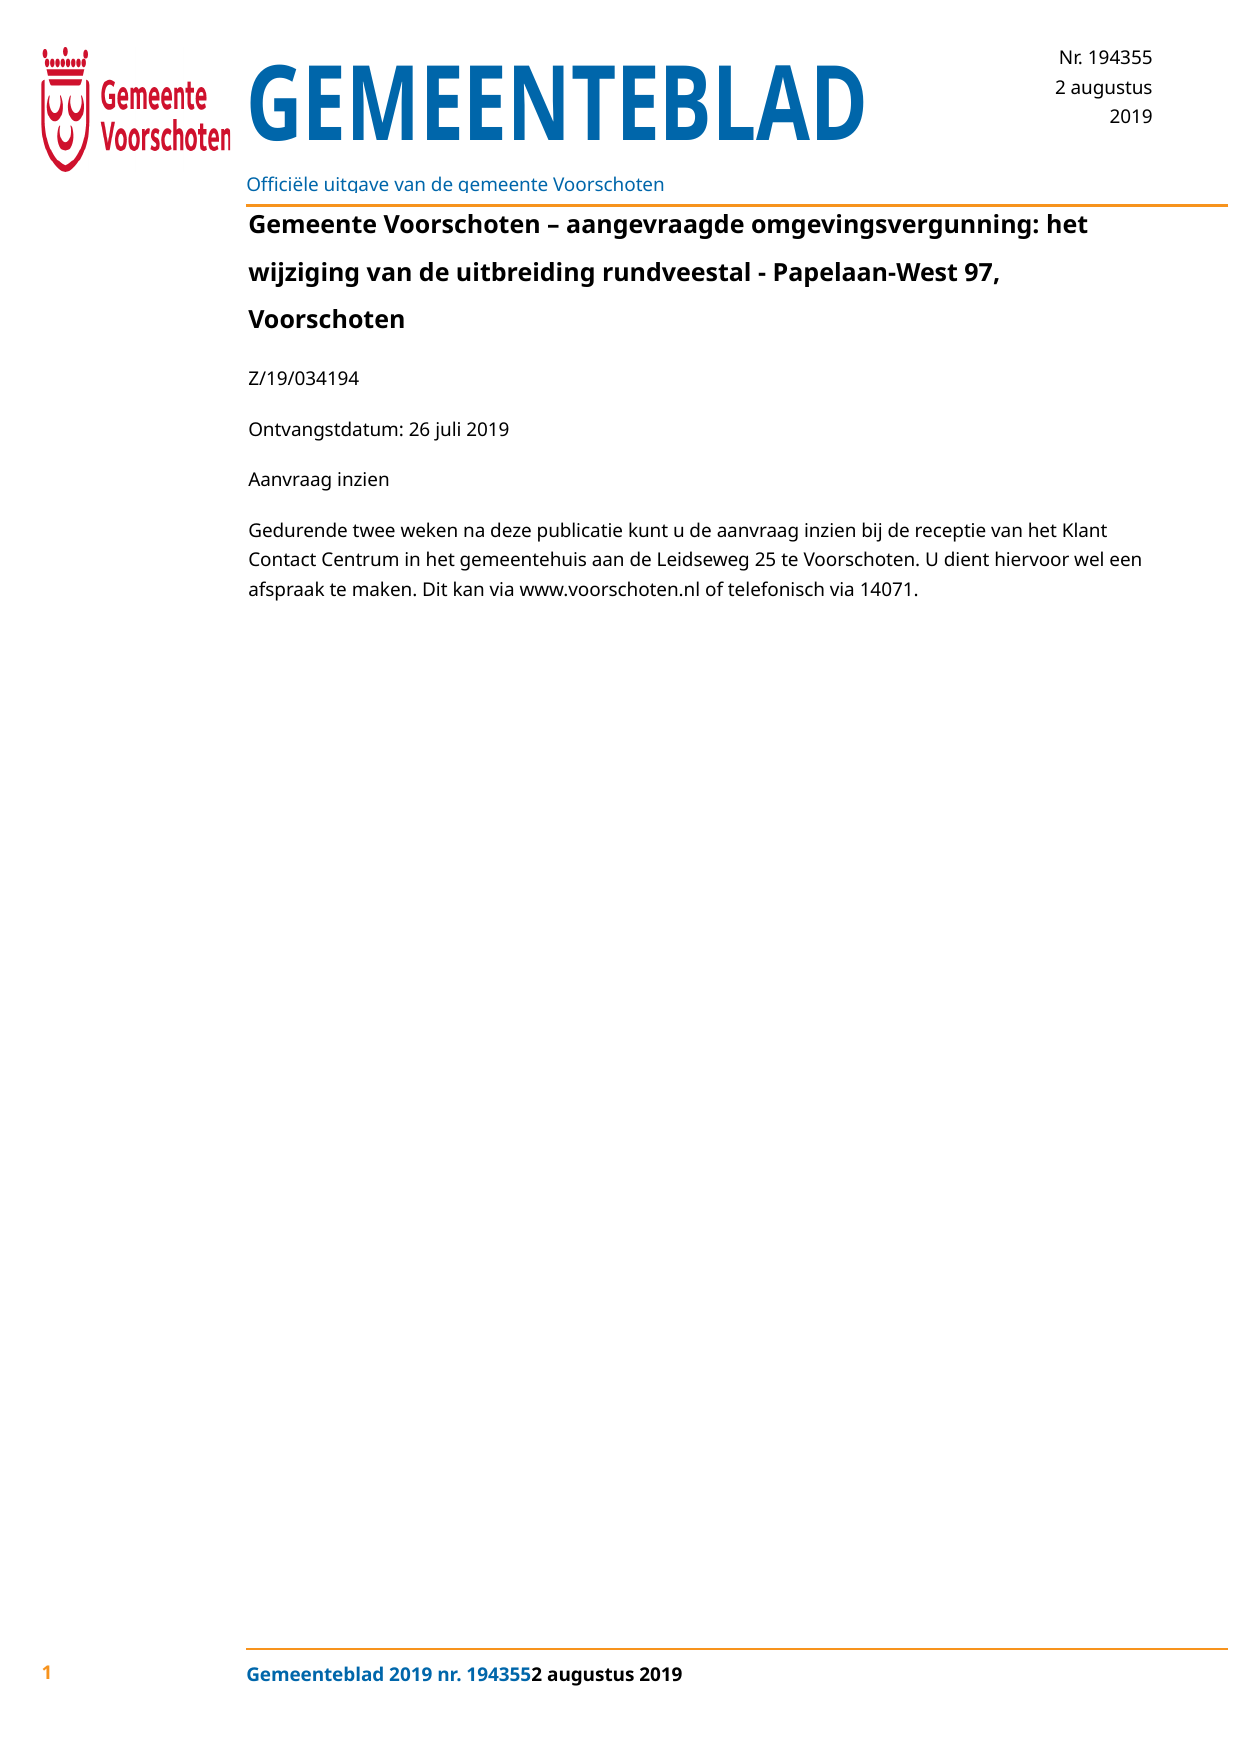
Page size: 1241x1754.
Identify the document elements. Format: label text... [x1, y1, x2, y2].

text Gedurende twee weken na deze publicatie kunt u de aanvraag inzien bij de receptie van het Klant Contact Centrum in het gemeentehuis aan de Leidseweg 25 te Voorschoten. U dient hiervoor wel een afspraak te maken. Dit kan via www.voorschoten.nl of telefonisch via 14071. [248, 517, 1152, 602]
text Z/19/034194 [248, 366, 1152, 391]
picture [41, 47, 231, 172]
text Gemeente Voorschoten – aangevraagde omgevingsvergunning: het wijziging van de uitbreiding rundveestal - Papelaan-West 97, Voorschoten [248, 207, 1152, 336]
text Ontvangstdatum: 26 juli 2019 [248, 416, 1152, 442]
text Aanvraag inzien [248, 466, 1152, 492]
